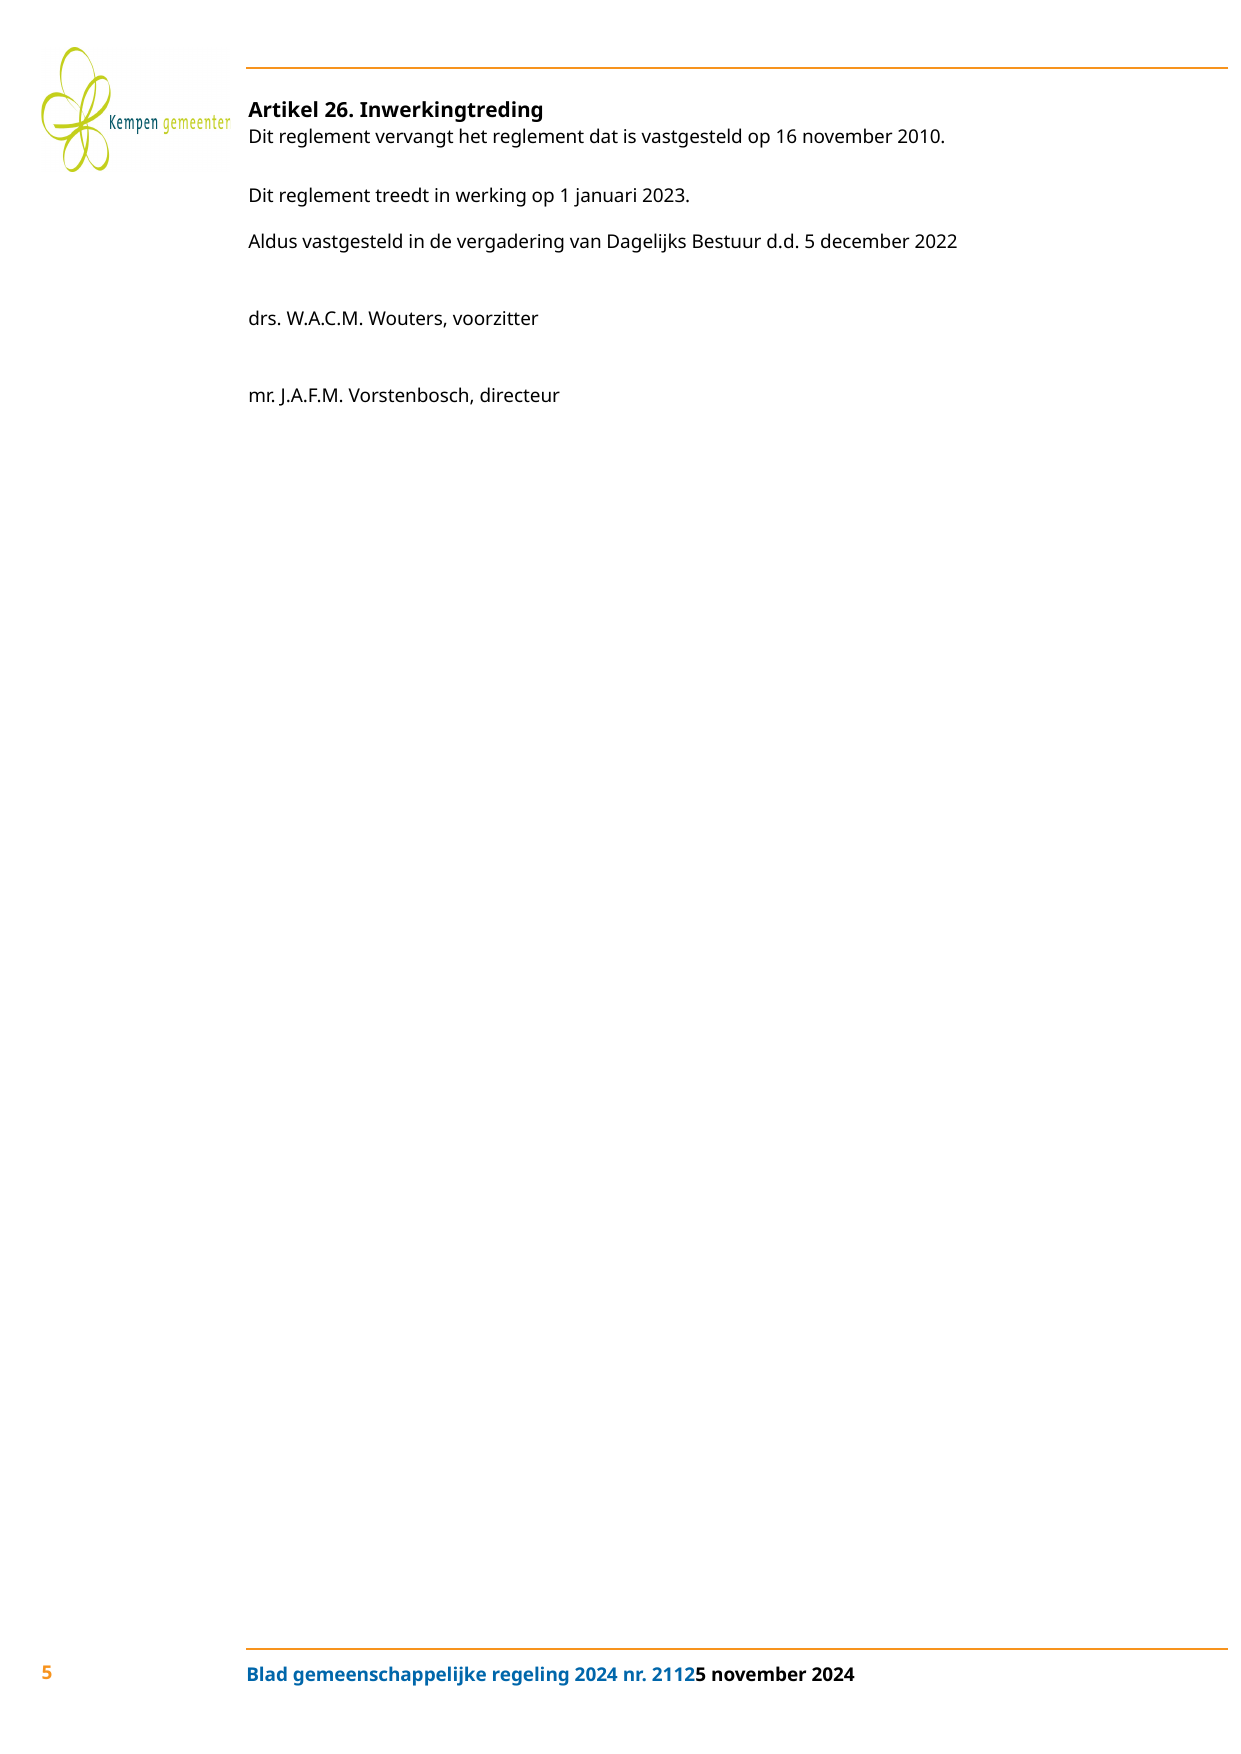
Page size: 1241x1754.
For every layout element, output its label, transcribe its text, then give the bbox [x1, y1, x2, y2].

text Artikel 26. Inwerkingtreding [248, 95, 1152, 123]
text drs. W.A.C.M. Wouters, voorzitter [248, 305, 1152, 331]
text Dit reglement vervangt het reglement dat is vastgesteld op 16 november 2010. [248, 123, 1152, 149]
picture [41, 47, 231, 172]
text mr. J.A.F.M. Vorstenbosch, directeur [248, 382, 1152, 408]
text Aldus vastgesteld in de vergadering van Dagelijks Bestuur d.d. 5 december 2022 [248, 228, 1152, 254]
text Dit reglement treedt in werking op 1 januari 2023. [248, 182, 1152, 208]
